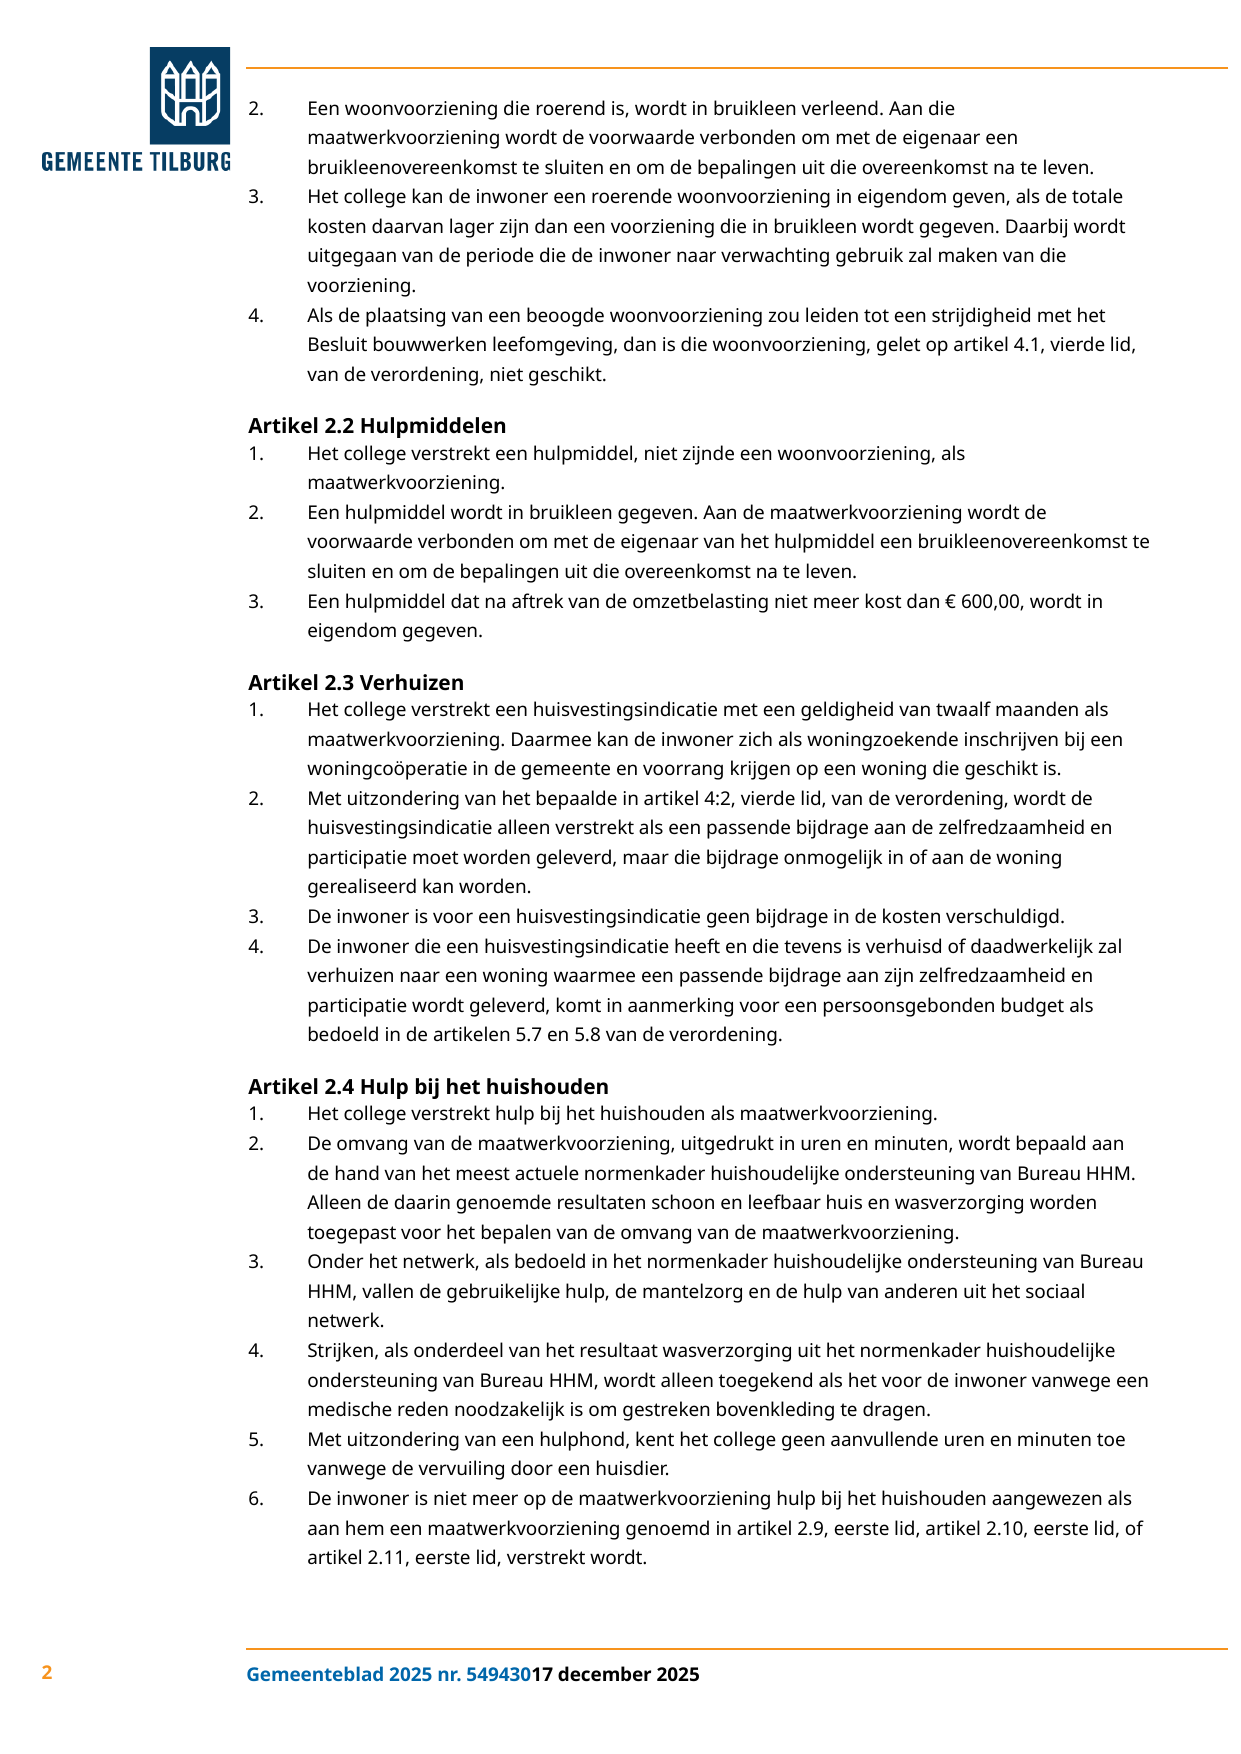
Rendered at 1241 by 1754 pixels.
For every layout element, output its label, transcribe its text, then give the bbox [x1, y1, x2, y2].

list Onder het netwerk, als bedoeld in het normenkader huishoudelijke ondersteuning van Bureau HHM, vallen de gebruikelijke hulp, de mantelzorg en de hulp van anderen uit het sociaal netwerk. [248, 1248, 1152, 1333]
list Strijken, als onderdeel van het resultaat wasverzorging uit het normenkader huishoudelijke ondersteuning van Bureau HHM, wordt alleen toegekend als het voor de inwoner vanwege een medische reden noodzakelijk is om gestreken bovenkleding te dragen. [248, 1337, 1152, 1422]
list Met uitzondering van het bepaalde in artikel 4:2, vierde lid, van de verordening, wordt de huisvestingsindicatie alleen verstrekt als een passende bijdrage aan de zelfredzaamheid en participatie moet worden geleverd, maar die bijdrage onmogelijk in of aan de woning gerealiseerd kan worden. [248, 785, 1152, 899]
text Artikel 2.4 Hulp bij het huishouden [248, 1072, 1152, 1101]
text Artikel 2.2 Hulpmiddelen [248, 411, 1152, 440]
list Het college verstrekt een huisvestingsindicatie met een geldigheid van twaalf maanden als maatwerkvoorziening. Daarmee kan de inwoner zich als woningzoekende inschrijven bij een woningcoöperatie in de gemeente en voorrang krijgen op een woning die geschikt is. [248, 696, 1152, 781]
list Het college kan de inwoner een roerende woonvoorziening in eigendom geven, als de totale kosten daarvan lager zijn dan een voorziening die in bruikleen wordt gegeven. Daarbij wordt uitgegaan van de periode die de inwoner naar verwachting gebruik zal maken van die voorziening. [248, 183, 1152, 298]
list De inwoner die een huisvestingsindicatie heeft en die tevens is verhuisd of daadwerkelijk zal verhuizen naar een woning waarmee een passende bijdrage aan zijn zelfredzaamheid en participatie wordt geleverd, komt in aanmerking voor een persoonsgebonden budget als bedoeld in de artikelen 5.7 en 5.8 van de verordening. [248, 933, 1152, 1047]
picture [41, 47, 231, 172]
list Met uitzondering van een hulphond, kent het college geen aanvullende uren en minuten toe vanwege de vervuiling door een huisdier. [248, 1426, 1152, 1481]
list De inwoner is voor een huisvestingsindicatie geen bijdrage in de kosten verschuldigd. [248, 903, 1152, 929]
text Artikel 2.3 Verhuizen [248, 668, 1152, 696]
list Een hulpmiddel dat na aftrek van de omzetbelasting niet meer kost dan € 600,00, wordt in eigendom gegeven. [248, 588, 1152, 643]
list De omvang van de maatwerkvoorziening, uitgedrukt in uren en minuten, wordt bepaald aan de hand van het meest actuele normenkader huishoudelijke ondersteuning van Bureau HHM. Alleen de daarin genoemde resultaten schoon en leefbaar huis en wasverzorging worden toegepast voor het bepalen van de omvang van de maatwerkvoorziening. [248, 1130, 1152, 1244]
list De inwoner is niet meer op de maatwerkvoorziening hulp bij het huishouden aangewezen als aan hem een maatwerkvoorziening genoemd in artikel 2.9, eerste lid, artikel 2.10, eerste lid, of artikel 2.11, eerste lid, verstrekt wordt. [248, 1485, 1152, 1570]
list Een woonvoorziening die roerend is, wordt in bruikleen verleend. Aan die maatwerkvoorziening wordt de voorwaarde verbonden om met de eigenaar een bruikleenovereenkomst te sluiten en om de bepalingen uit die overeenkomst na te leven. [248, 95, 1152, 180]
list Het college verstrekt een hulpmiddel, niet zijnde een woonvoorziening, als maatwerkvoorziening. [248, 440, 1152, 495]
list Als de plaatsing van een beoogde woonvoorziening zou leiden tot een strijdigheid met het Besluit bouwwerken leefomgeving, dan is die woonvoorziening, gelet op artikel 4.1, vierde lid, van de verordening, niet geschikt. [248, 302, 1152, 387]
list Een hulpmiddel wordt in bruikleen gegeven. Aan de maatwerkvoorziening wordt de voorwaarde verbonden om met de eigenaar van het hulpmiddel een bruikleenovereenkomst te sluiten en om de bepalingen uit die overeenkomst na te leven. [248, 499, 1152, 584]
list Het college verstrekt hulp bij het huishouden als maatwerkvoorziening. [248, 1101, 1152, 1126]
